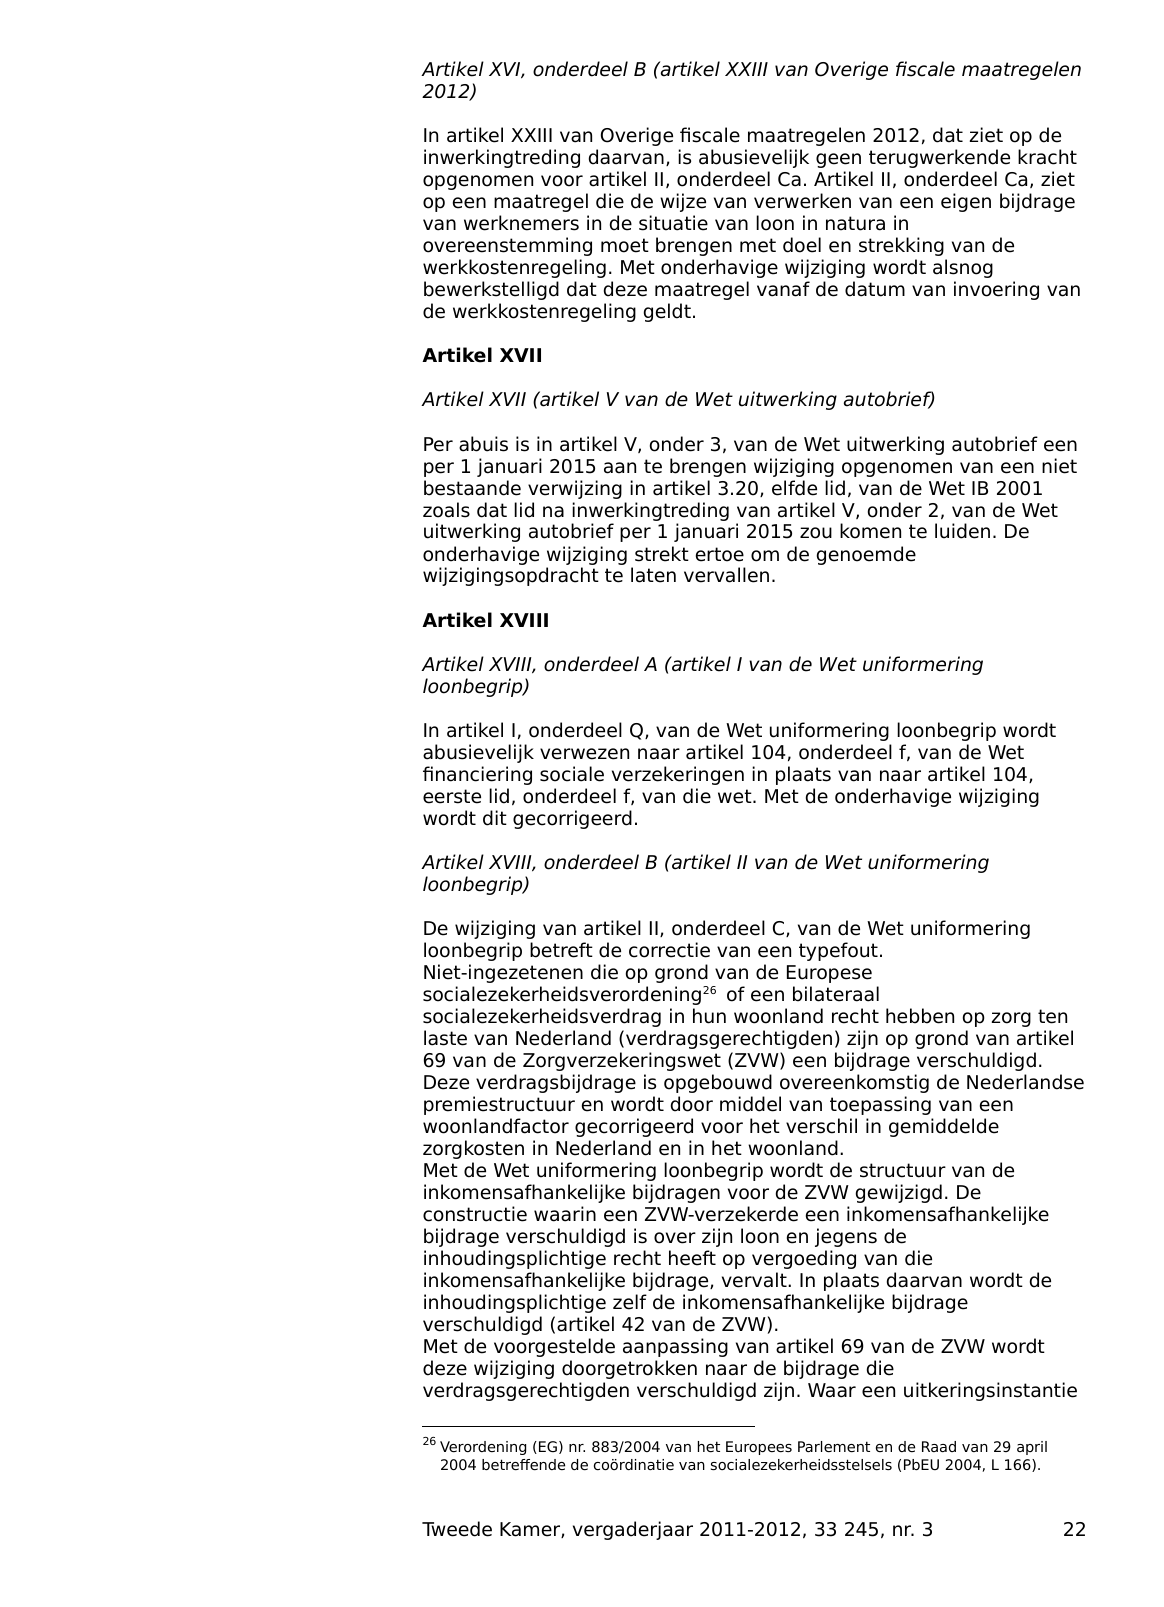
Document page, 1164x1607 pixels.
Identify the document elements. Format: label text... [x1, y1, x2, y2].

text Met de voorgestelde aanpassing van artikel 69 van de ZVW wordt deze wijziging doorgetrokken naar de bijdrage die verdragsgerechtigden verschuldigd zijn. Waar een uitkeringsinstantie [422, 1336, 1087, 1402]
subtitle Artikel XVIII, onderdeel B (artikel II van de Wet uniformering loonbegrip) [422, 852, 1087, 896]
text In artikel XXIII van Overige fiscale maatregelen 2012, dat ziet op de inwerkingtreding daarvan, is abusievelijk geen terugwerkende kracht opgenomen voor artikel II, onderdeel Ca. Artikel II, onderdeel Ca, ziet op een maatregel die de wijze van verwerken van een eigen bijdrage van werknemers in de situatie van loon in natura in overeenstemming moet brengen met doel en strekking van de werkkostenregeling. Met onderhavige wijziging wordt alsnog bewerkstelligd dat deze maatregel vanaf de datum van invoering van de werkkostenregeling geldt. [422, 125, 1087, 323]
subtitle Artikel XVII [422, 345, 1087, 367]
text In artikel I, onderdeel Q, van de Wet uniformering loonbegrip wordt abusievelijk verwezen naar artikel 104, onderdeel f, van de Wet financiering sociale verzekeringen in plaats van naar artikel 104, eerste lid, onderdeel f, van die wet. Met de onderhavige wijziging wordt dit gecorrigeerd. [422, 720, 1087, 830]
text Niet-ingezetenen die op grond van de Europese socialezekerheidsverordening of een bilateraal socialezekerheidsverdrag in hun woonland recht hebben op zorg ten laste van Nederland (verdragsgerechtigden) zijn op grond van artikel 69 van de Zorgverzekeringswet (ZVW) een bijdrage verschuldigd. Deze verdragsbijdrage is opgebouwd overeenkomstig de Nederlandse premiestructuur en wordt door middel van toepassing van een woonlandfactor gecorrigeerd voor het verschil in gemiddelde zorgkosten in Nederland en in het woonland. [422, 962, 1087, 1160]
subtitle Artikel XVIII [422, 609, 1087, 632]
subtitle Artikel XVIII, onderdeel A (artikel I van de Wet uniformering loonbegrip) [422, 654, 1087, 698]
text Per abuis is in artikel V, onder 3, van de Wet uitwerking autobrief een per 1 januari 2015 aan te brengen wijziging opgenomen van een niet bestaande verwijzing in artikel 3.20, elfde lid, van de Wet IB 2001 zoals dat lid na inwerkingtreding van artikel V, onder 2, van de Wet uitwerking autobrief per 1 januari 2015 zou komen te luiden. De onderhavige wijziging strekt ertoe om de genoemde wijzigingsopdracht te laten vervallen. [422, 433, 1087, 587]
text De wijziging van artikel II, onderdeel C, van de Wet uniformering loonbegrip betreft de correctie van een typefout. [422, 918, 1087, 962]
subtitle Artikel XVII (artikel V van de Wet uitwerking autobrief) [422, 389, 1087, 411]
subtitle Artikel XVI, onderdeel B (artikel XXIII van Overige fiscale maatregelen 2012) [422, 59, 1087, 103]
text Met de Wet uniformering loonbegrip wordt de structuur van de inkomensafhankelijke bijdragen voor de ZVW gewijzigd. De constructie waarin een ZVW-verzekerde een inkomensafhankelijke bijdrage verschuldigd is over zijn loon en jegens de inhoudingsplichtige recht heeft op vergoeding van die inkomensafhankelijke bijdrage, vervalt. In plaats daarvan wordt de inhoudingsplichtige zelf de inkomensafhankelijke bijdrage verschuldigd (artikel 42 van de ZVW). [422, 1160, 1087, 1336]
text Verordening (EG) nr. 883/2004 van het Europees Parlement en de Raad van 29 april 2004 betreffende de coördinatie van socialezekerheidsstelsels (PbEU 2004, L 166). [422, 1435, 1087, 1474]
